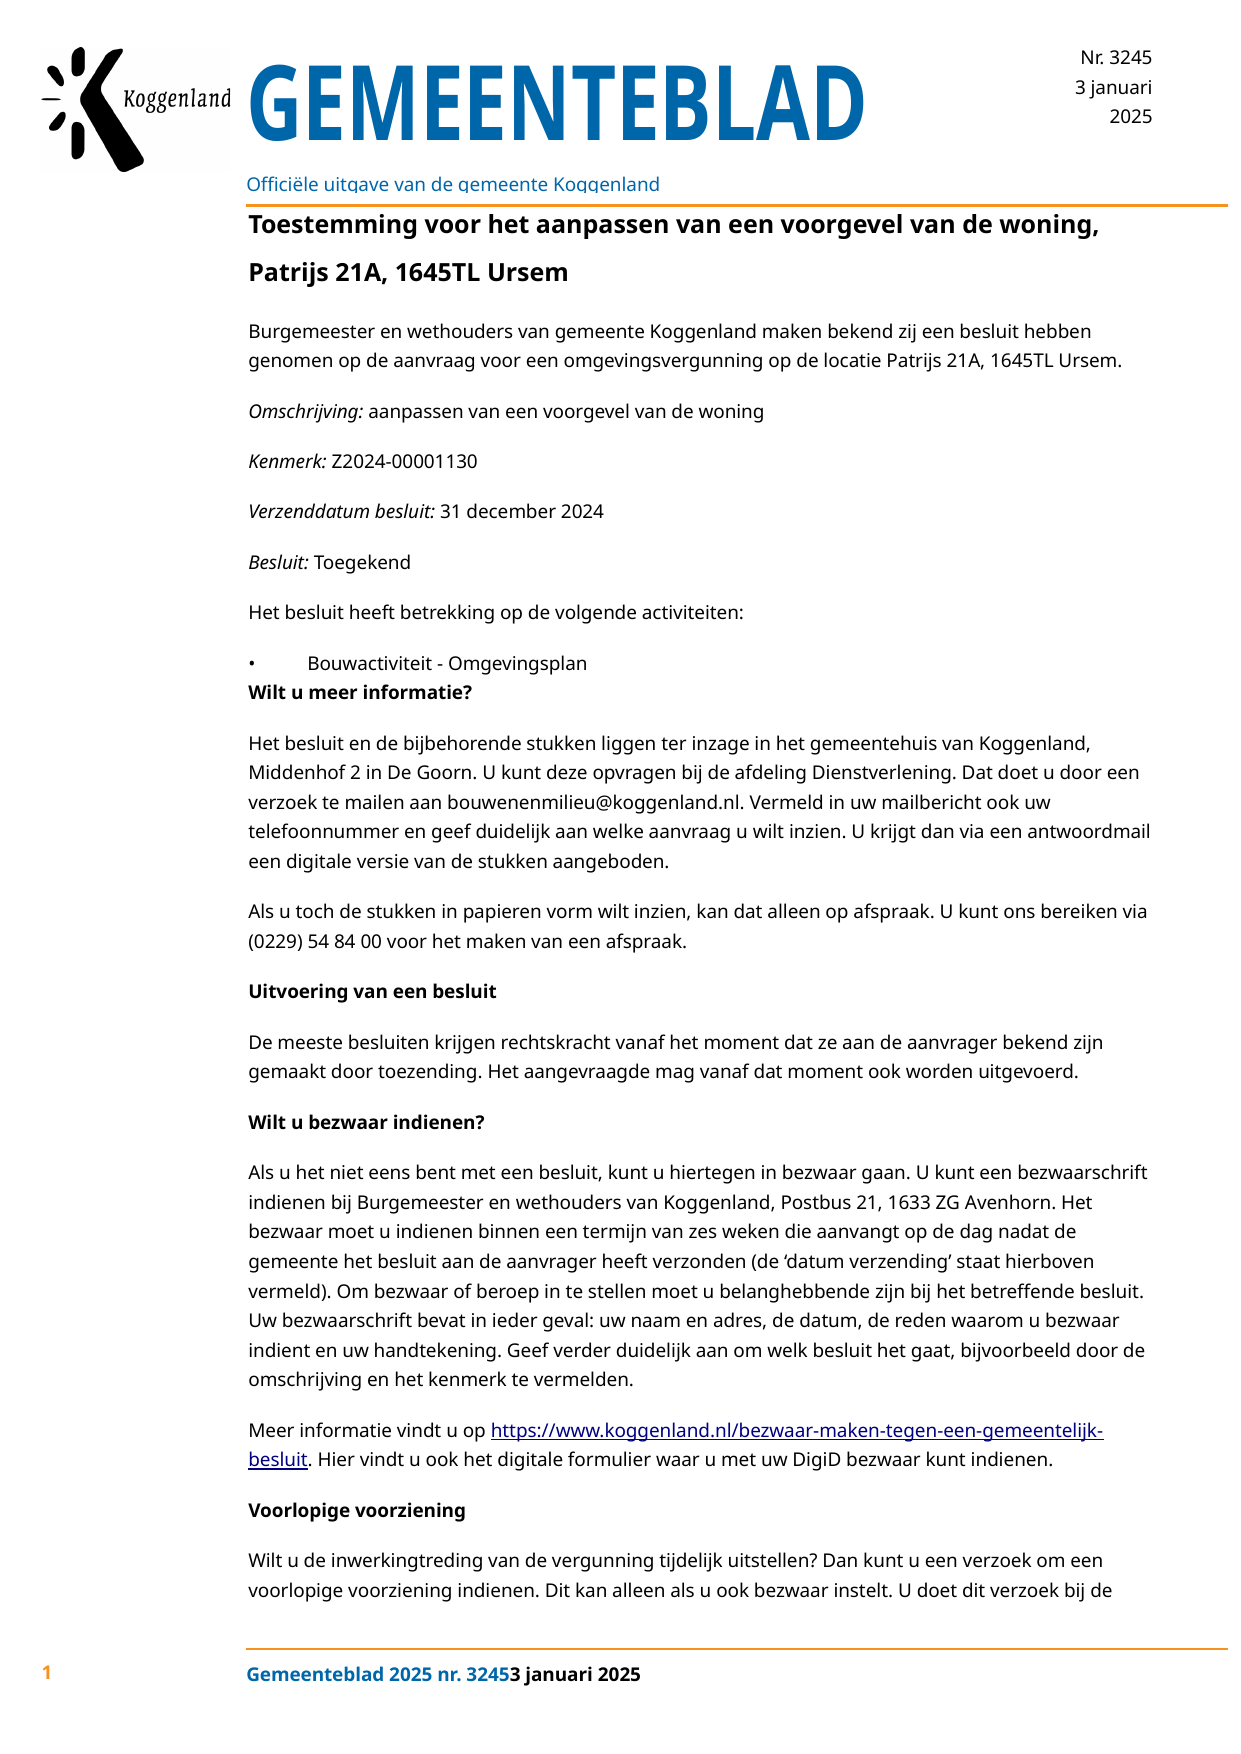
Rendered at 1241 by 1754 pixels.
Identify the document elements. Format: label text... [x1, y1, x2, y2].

text Het besluit en de bijbehorende stukken liggen ter inzage in het gemeentehuis van Koggenland, Middenhof 2 in De Goorn. U kunt deze opvragen bij de afdeling Dienstverlening. Dat doet u door een verzoek te mailen aan bouwenenmilieu@koggenland.nl. Vermeld in uw mailbericht ook uw telefoonnummer en geef duidelijk aan welke aanvraag u wilt inzien. U krijgt dan via een antwoordmail een digitale versie van de stukken aangeboden. [248, 730, 1152, 874]
text Kenmerk: Z2024-00001130 [248, 448, 1152, 474]
text Wilt u meer informatie? [248, 679, 1152, 705]
text Toestemming voor het aanpassen van een voorgevel van de woning, Patrijs 21A, 1645TL Ursem [248, 207, 1152, 288]
list Bouwactiviteit - Omgevingsplan [248, 650, 1152, 676]
text Voorlopige voorziening [248, 1497, 1152, 1523]
text Burgemeester en wethouders van gemeente Koggenland maken bekend zij een besluit hebben genomen op de aanvraag voor een omgevingsvergunning op de locatie Patrijs 21A, 1645TL Ursem. [248, 318, 1152, 373]
text Het besluit heeft betrekking op de volgende activiteiten: [248, 599, 1152, 625]
text Als u het niet eens bent met een besluit, kunt u hiertegen in bezwaar gaan. U kunt een bezwaarschrift indienen bij Burgemeester en wethouders van Koggenland, Postbus 21, 1633 ZG Avenhorn. Het bezwaar moet u indienen binnen een termijn van zes weken die aanvangt op de dag nadat de gemeente het besluit aan de aanvrager heeft verzonden (de ‘datum verzending’ staat hierboven vermeld). Om bezwaar of beroep in te stellen moet u belanghebbende zijn bij het betreffende besluit. Uw bezwaarschrift bevat in ieder geval: uw naam en adres, de datum, de reden waarom u bezwaar indient en uw handtekening. Geef verder duidelijk aan om welk besluit het gaat, bijvoorbeeld door de omschrijving en het kenmerk te vermelden. [248, 1159, 1152, 1392]
text Wilt u de inwerkingtreding van de vergunning tijdelijk uitstellen? Dan kunt u een verzoek om een voorlopige voorziening indienen. Dit kan alleen als u ook bezwaar instelt. U doet dit verzoek bij de [248, 1547, 1152, 1603]
picture [41, 47, 231, 172]
text Besluit: Toegekend [248, 549, 1152, 575]
text Meer informatie vindt u op https://www.koggenland.nl/bezwaar-maken-tegen-een-gemeentelijk-besluit. Hier vindt u ook het digitale formulier waar u met uw DigiD bezwaar kunt indienen. [248, 1417, 1152, 1472]
text Wilt u bezwaar indienen? [248, 1109, 1152, 1135]
text De meeste besluiten krijgen rechtskracht vanaf het moment dat ze aan de aanvrager bekend zijn gemaakt door toezending. Het aangevraagde mag vanaf dat moment ook worden uitgevoerd. [248, 1029, 1152, 1084]
text Als u toch de stukken in papieren vorm wilt inzien, kan dat alleen op afspraak. U kunt ons bereiken via (0229) 54 84 00 voor het maken van een afspraak. [248, 899, 1152, 954]
text Verzenddatum besluit: 31 december 2024 [248, 499, 1152, 524]
text Omschrijving: aanpassen van een voorgevel van de woning [248, 398, 1152, 424]
text Uitvoering van een besluit [248, 979, 1152, 1004]
